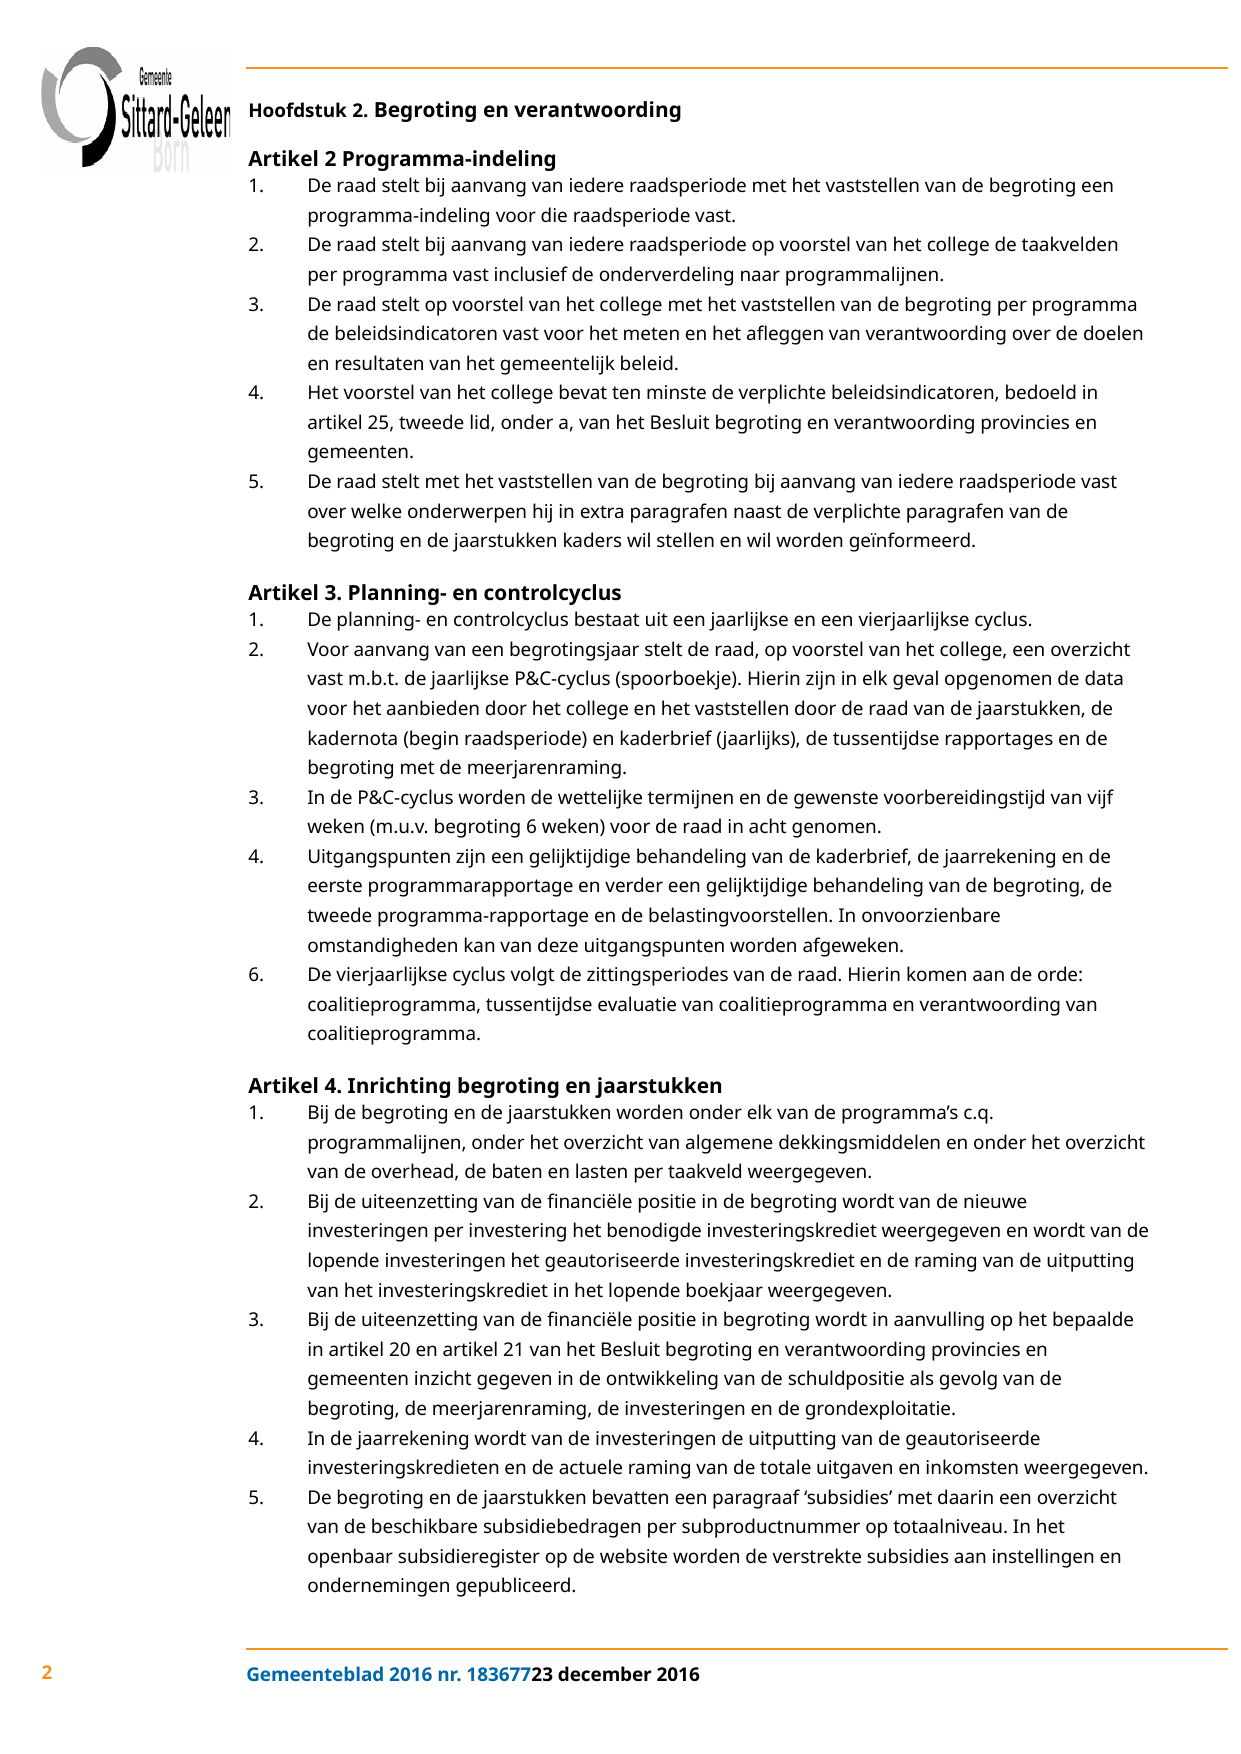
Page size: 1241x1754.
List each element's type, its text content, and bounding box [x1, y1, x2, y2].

list Bij de uiteenzetting van de financiële positie in begroting wordt in aanvulling op het bepaalde in artikel 20 en artikel 21 van het Besluit begroting en verantwoording provincies en gemeenten inzicht gegeven in de ontwikkeling van de schuldpositie als gevolg van de begroting, de meerjarenraming, de investeringen en de grondexploitatie. [248, 1306, 1152, 1421]
list De raad stelt met het vaststellen van de begroting bij aanvang van iedere raadsperiode vast over welke onderwerpen hij in extra paragrafen naast de verplichte paragrafen van de begroting en de jaarstukken kaders wil stellen en wil worden geïnformeerd. [248, 468, 1152, 553]
list De raad stelt op voorstel van het college met het vaststellen van de begroting per programma de beleidsindicatoren vast voor het meten en het afleggen van verantwoording over de doelen en resultaten van het gemeentelijk beleid. [248, 291, 1152, 376]
list In de jaarrekening wordt van de investeringen de uitputting van de geautoriseerde investeringskredieten en de actuele raming van de totale uitgaven en inkomsten weergegeven. [248, 1425, 1152, 1480]
list Het voorstel van het college bevat ten minste de verplichte beleidsindicatoren, bedoeld in artikel 25, tweede lid, onder a, van het Besluit begroting en verantwoording provincies en gemeenten. [248, 379, 1152, 464]
text Artikel 2 Programma-indeling [248, 144, 1152, 172]
list De raad stelt bij aanvang van iedere raadsperiode op voorstel van het college de taakvelden per programma vast inclusief de onderverdeling naar programmalijnen. [248, 232, 1152, 287]
text Artikel 4. Inrichting begroting en jaarstukken [248, 1071, 1152, 1099]
picture [41, 47, 231, 172]
list De planning- en controlcyclus bestaat uit een jaarlijkse en een vierjaarlijkse cyclus. [248, 606, 1152, 632]
list Uitgangspunten zijn een gelijktijdige behandeling van de kaderbrief, de jaarrekening en de eerste programmarapportage en verder een gelijktijdige behandeling van de begroting, de tweede programma-rapportage en de belastingvoorstellen. In onvoorzienbare omstandigheden kan van deze uitgangspunten worden afgeweken. [248, 843, 1152, 957]
text Artikel 3. Planning- en controlcyclus [248, 578, 1152, 606]
text Hoofdstuk 2. Begroting en verantwoording [248, 95, 1152, 123]
list Voor aanvang van een begrotingsjaar stelt de raad, op voorstel van het college, een overzicht vast m.b.t. de jaarlijkse P&C-cyclus (spoorboekje). Hierin zijn in elk geval opgenomen de data voor het aanbieden door het college en het vaststellen door de raad van de jaarstukken, de kadernota (begin raadsperiode) en kaderbrief (jaarlijks), de tussentijdse rapportages en de begroting met de meerjarenraming. [248, 636, 1152, 780]
list Bij de begroting en de jaarstukken worden onder elk van de programma’s c.q. programmalijnen, onder het overzicht van algemene dekkingsmiddelen en onder het overzicht van de overhead, de baten en lasten per taakveld weergegeven. [248, 1099, 1152, 1184]
list In de P&C-cyclus worden de wettelijke termijnen en de gewenste voorbereidingstijd van vijf weken (m.u.v. begroting 6 weken) voor de raad in acht genomen. [248, 784, 1152, 839]
list De vierjaarlijkse cyclus volgt de zittingsperiodes van de raad. Hierin komen aan de orde: coalitieprogramma, tussentijdse evaluatie van coalitieprogramma en verantwoording van coalitieprogramma. [248, 961, 1152, 1046]
list Bij de uiteenzetting van de financiële positie in de begroting wordt van de nieuwe investeringen per investering het benodigde investeringskrediet weergegeven en wordt van de lopende investeringen het geautoriseerde investeringskrediet en de raming van de uitputting van het investeringskrediet in het lopende boekjaar weergegeven. [248, 1188, 1152, 1303]
list De raad stelt bij aanvang van iedere raadsperiode met het vaststellen van de begroting een programma-indeling voor die raadsperiode vast. [248, 172, 1152, 228]
list De begroting en de jaarstukken bevatten een paragraaf ‘subsidies’ met daarin een overzicht van de beschikbare subsidiebedragen per subproductnummer op totaalniveau. In het openbaar subsidieregister op de website worden de verstrekte subsidies aan instellingen en ondernemingen gepubliceerd. [248, 1484, 1152, 1598]
